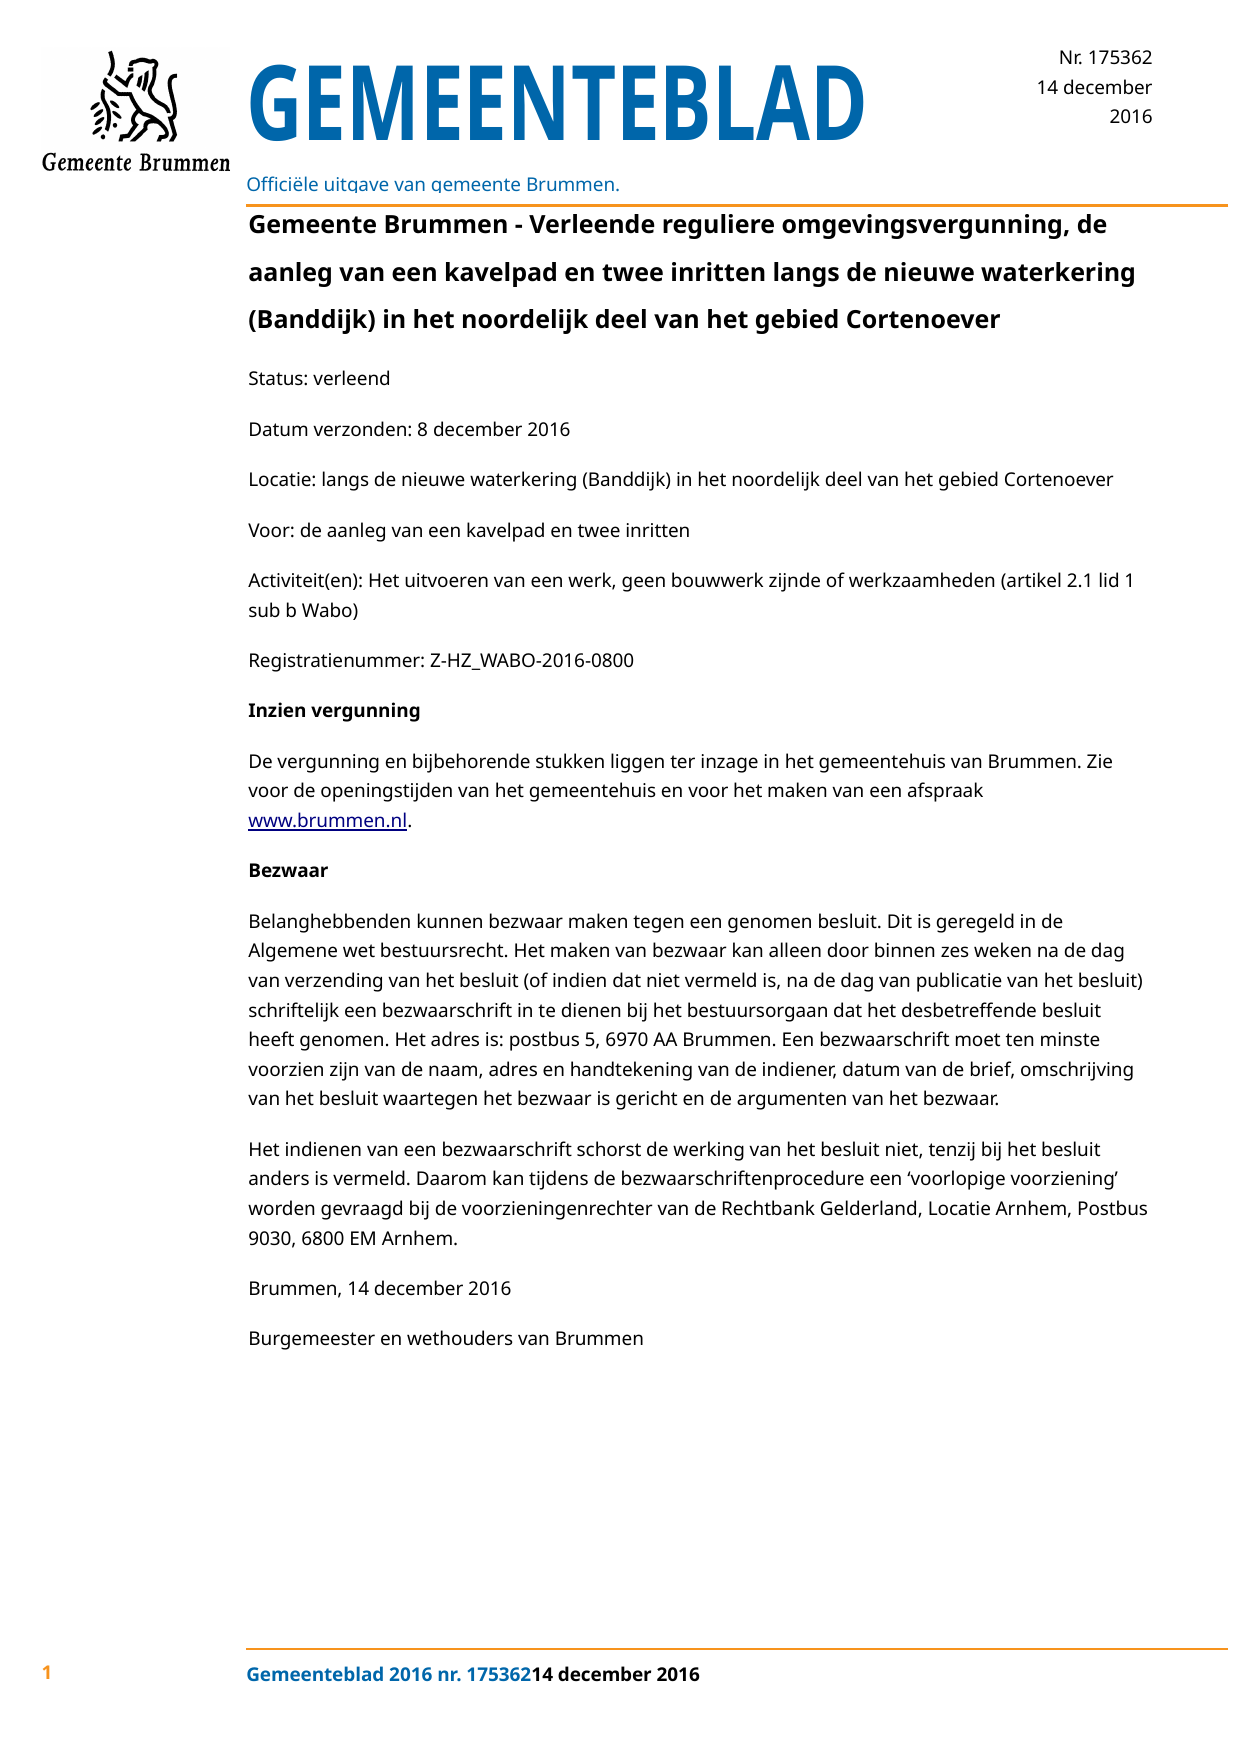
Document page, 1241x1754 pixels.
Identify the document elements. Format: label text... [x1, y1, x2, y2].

text De vergunning en bijbehorende stukken liggen ter inzage in het gemeentehuis van Brummen. Zie voor de openingstijden van het gemeentehuis en voor het maken van een afspraak www.brummen.nl. [248, 748, 1152, 833]
text Locatie: langs de nieuwe waterkering (Banddijk) in het noordelijk deel van het gebied Cortenoever [248, 466, 1152, 492]
text Datum verzonden: 8 december 2016 [248, 416, 1152, 442]
text Activiteit(en): Het uitvoeren van een werk, geen bouwwerk zijnde of werkzaamheden (artikel 2.1 lid 1 sub b Wabo) [248, 567, 1152, 622]
text Status: verleend [248, 366, 1152, 391]
text Het indienen van een bezwaarschrift schorst de werking van het besluit niet, tenzij bij het besluit anders is vermeld. Daarom kan tijdens de bezwaarschriftenprocedure een ‘voorlopige voorziening’ worden gevraagd bij de voorzieningenrechter van de Rechtbank Gelderland, Locatie Arnhem, Postbus 9030, 6800 EM Arnhem. [248, 1136, 1152, 1250]
text Burgemeester en wethouders van Brummen [248, 1326, 1152, 1351]
text Registratienummer: Z-HZ_WABO-2016-0800 [248, 647, 1152, 673]
text Bezwaar [248, 858, 1152, 883]
picture [41, 47, 231, 172]
text Inzien vergunning [248, 698, 1152, 723]
text Belanghebbenden kunnen bezwaar maken tegen een genomen besluit. Dit is geregeld in de Algemene wet bestuursrecht. Het maken van bezwaar kan alleen door binnen zes weken na de dag van verzending van het besluit (of indien dat niet vermeld is, na de dag van publicatie van het besluit) schriftelijk een bezwaarschrift in te dienen bij het bestuursorgaan dat het desbetreffende besluit heeft genomen. Het adres is: postbus 5, 6970 AA Brummen. Een bezwaarschrift moet ten minste voorzien zijn van de naam, adres en handtekening van de indiener, datum van de brief, omschrijving van het besluit waartegen het bezwaar is gericht en de argumenten van het bezwaar. [248, 908, 1152, 1111]
text Voor: de aanleg van een kavelpad en twee inritten [248, 517, 1152, 542]
text Gemeente Brummen - Verleende reguliere omgevingsvergunning, de aanleg van een kavelpad en twee inritten langs de nieuwe waterkering (Banddijk) in het noordelijk deel van het gebied Cortenoever [248, 207, 1152, 336]
text Brummen, 14 december 2016 [248, 1275, 1152, 1301]
